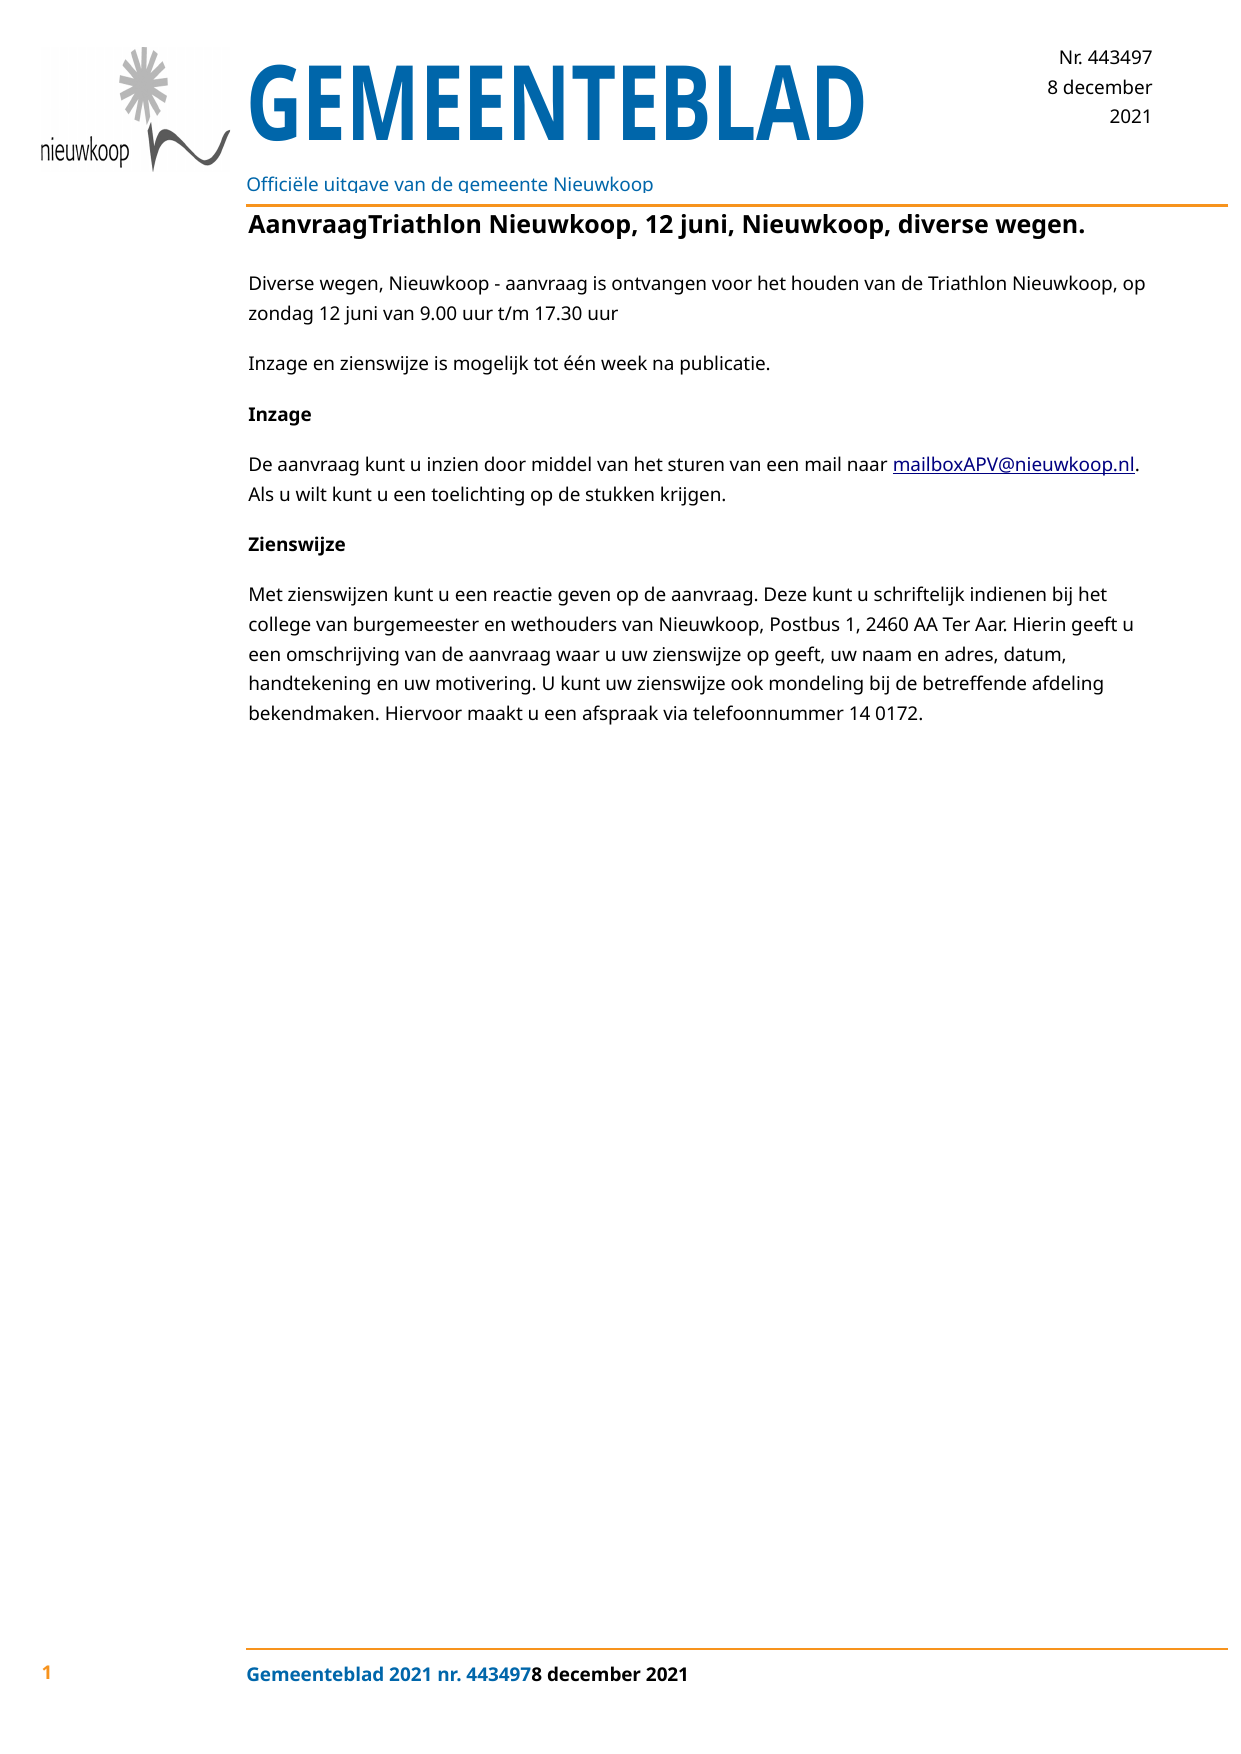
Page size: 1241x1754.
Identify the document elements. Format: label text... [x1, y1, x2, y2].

text De aanvraag kunt u inzien door middel van het sturen van een mail naar mailboxAPV@nieuwkoop.nl. Als u wilt kunt u een toelichting op de stukken krijgen. [248, 451, 1152, 506]
picture [41, 47, 231, 172]
text Zienswijze [248, 531, 1152, 557]
text Inzage [248, 401, 1152, 426]
text Diverse wegen, Nieuwkoop - aanvraag is ontvangen voor het houden van de Triathlon Nieuwkoop, op zondag 12 juni van 9.00 uur t/m 17.30 uur [248, 270, 1152, 326]
text Met zienswijzen kunt u een reactie geven op de aanvraag. Deze kunt u schriftelijk indienen bij het college van burgemeester en wethouders van Nieuwkoop, Postbus 1, 2460 AA Ter Aar. Hierin geeft u een omschrijving van de aanvraag waar u uw zienswijze op geeft, uw naam en adres, datum, handtekening en uw motivering. U kunt uw zienswijze ook mondeling bij de betreffende afdeling bekendmaken. Hiervoor maakt u een afspraak via telefoonnummer 14 0172. [248, 582, 1152, 726]
text AanvraagTriathlon Nieuwkoop, 12 juni, Nieuwkoop, diverse wegen. [248, 207, 1152, 241]
text Inzage en zienswijze is mogelijk tot één week na publicatie. [248, 350, 1152, 376]
